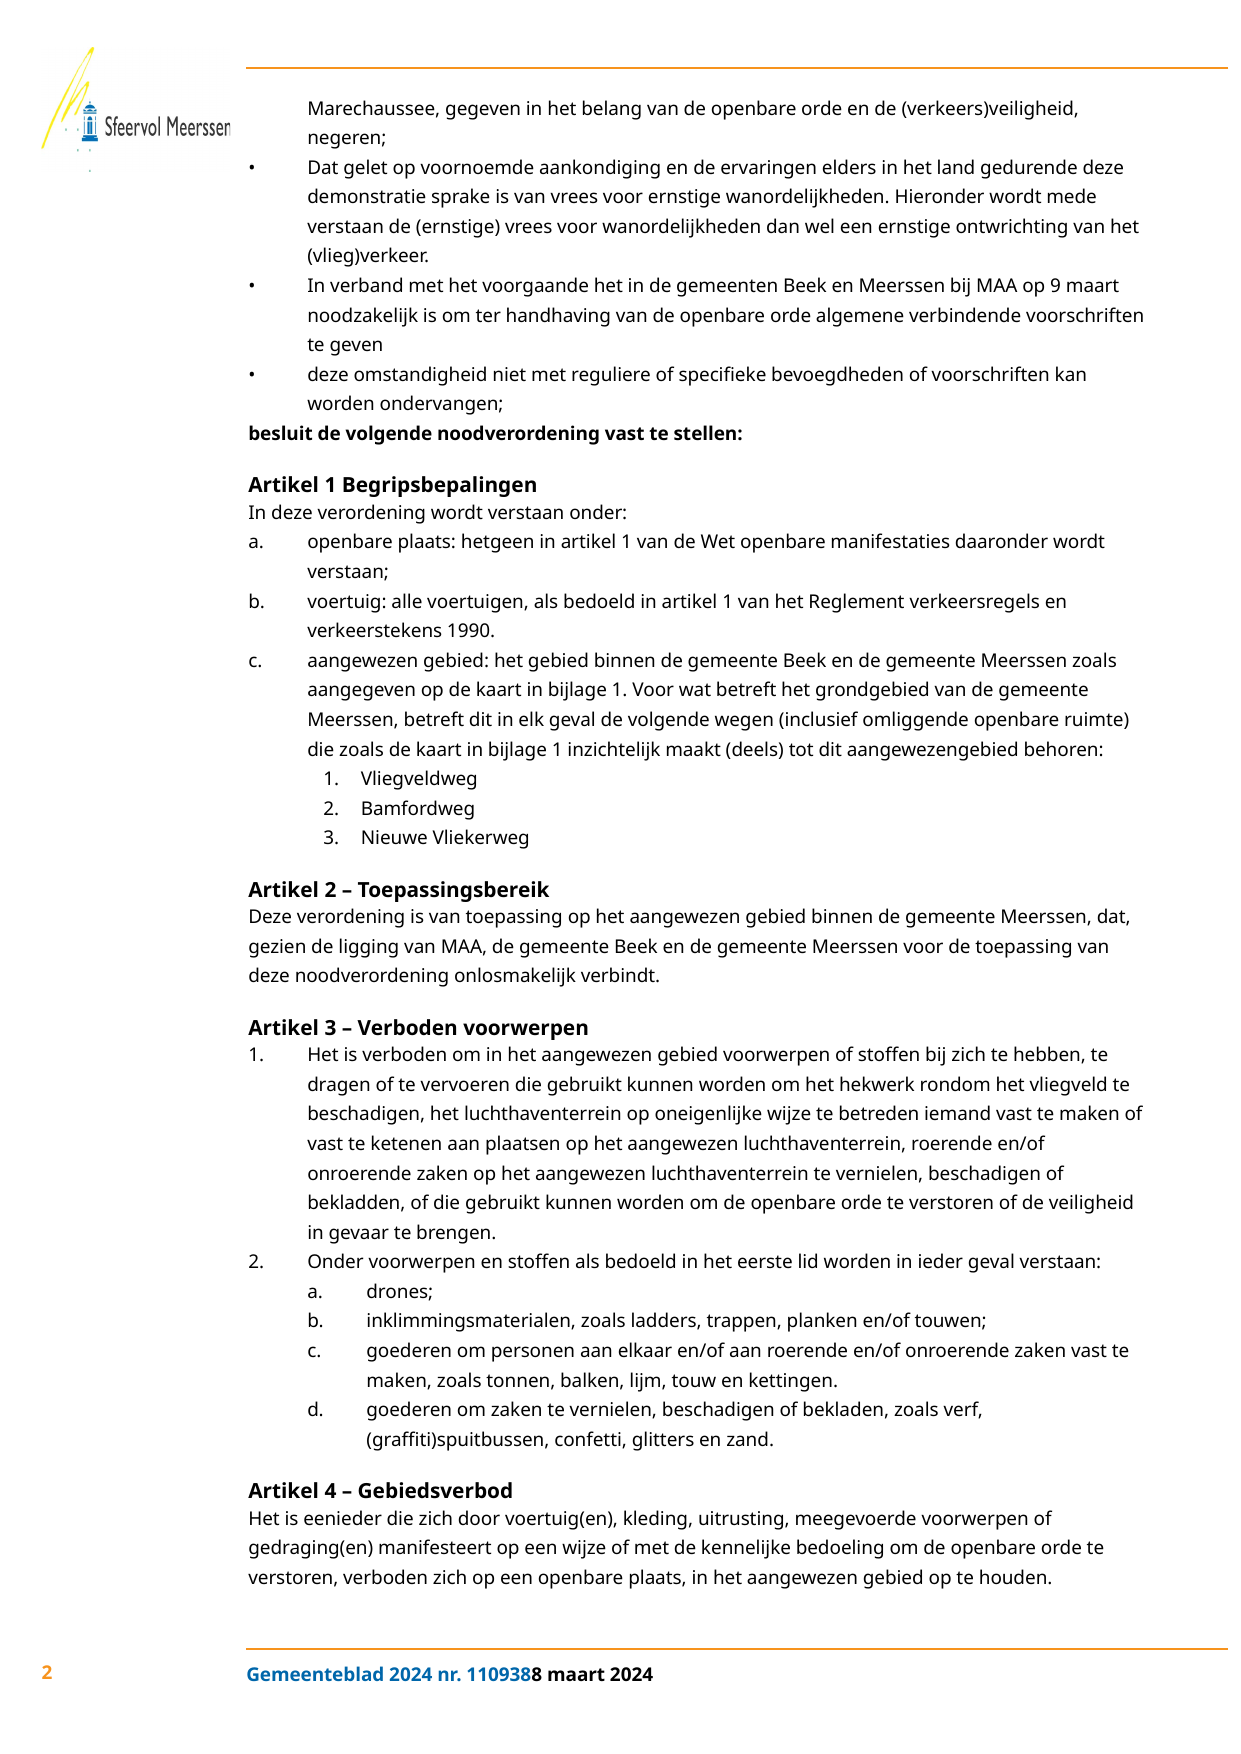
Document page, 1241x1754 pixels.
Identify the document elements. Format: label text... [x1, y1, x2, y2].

list goederen om zaken te vernielen, beschadigen of bekladen, zoals verf, (graffiti)spuitbussen, confetti, glitters en zand. [307, 1396, 1152, 1452]
list openbare plaats: hetgeen in artikel 1 van de Wet openbare manifestaties daaronder wordt verstaan; [248, 529, 1152, 584]
list voertuig: alle voertuigen, als bedoeld in artikel 1 van het Reglement verkeersregels en verkeerstekens 1990. [248, 588, 1152, 643]
list Dat gelet op voornoemde aankondiging en de ervaringen elders in het land gedurende deze demonstratie sprake is van vrees voor ernstige wanordelijkheden. Hieronder wordt mede verstaan de (ernstige) vrees voor wanordelijkheden dan wel een ernstige ontwrichting van het (vlieg)verkeer. [248, 154, 1152, 268]
list deze omstandigheid niet met reguliere of specifieke bevoegdheden of voorschriften kan worden ondervangen; [248, 361, 1152, 416]
list Vliegveldweg [323, 765, 1152, 791]
picture [41, 47, 231, 172]
list Het is verboden om in het aangewezen gebied voorwerpen of stoffen bij zich te hebben, te dragen of te vervoeren die gebruikt kunnen worden om het hekwerk rondom het vliegveld te beschadigen, het luchthaventerrein op oneigenlijke wijze te betreden iemand vast te maken of vast te ketenen aan plaatsen op het aangewezen luchthaventerrein, roerende en/of onroerende zaken op het aangewezen luchthaventerrein te vernielen, beschadigen of bekladden, of die gebruikt kunnen worden om de openbare orde te verstoren of de veiligheid in gevaar te brengen. [248, 1041, 1152, 1244]
text Het is eenieder die zich door voertuig(en), kleding, uitrusting, meegevoerde voorwerpen of gedraging(en) manifesteert op een wijze of met de kennelijke bedoeling om de openbare orde te verstoren, verboden zich op een openbare plaats, in het aangewezen gebied op te houden. [248, 1505, 1152, 1590]
text Deze verordening is van toepassing op het aangewezen gebied binnen de gemeente Meerssen, dat, gezien de ligging van MAA, de gemeente Beek en de gemeente Meerssen voor de toepassing van deze noodverordening onlosmakelijk verbindt. [248, 903, 1152, 988]
list inklimmingsmaterialen, zoals ladders, trappen, planken en/of touwen; [307, 1308, 1152, 1333]
list Onder voorwerpen en stoffen als bedoeld in het eerste lid worden in ieder geval verstaan: [248, 1248, 1152, 1274]
text Artikel 1 Begripsbepalingen [248, 471, 1152, 499]
list aangewezen gebied: het gebied binnen de gemeente Beek en de gemeente Meerssen zoals aangegeven op de kaart in bijlage 1. Voor wat betreft het grondgebied van de gemeente Meerssen, betreft dit in elk geval de volgende wegen (inclusief omliggende openbare ruimte) die zoals de kaart in bijlage 1 inzichtelijk maakt (deels) tot dit aangewezengebied behoren: [248, 647, 1152, 761]
text Artikel 3 – Verboden voorwerpen [248, 1013, 1152, 1041]
text In deze verordening wordt verstaan onder: [248, 499, 1152, 525]
list drones; [307, 1278, 1152, 1304]
list Marechaussee, gegeven in het belang van de openbare orde en de (verkeers)veiligheid, negeren; [248, 95, 1152, 150]
list In verband met het voorgaande het in de gemeenten Beek en Meerssen bij MAA op 9 maart noodzakelijk is om ter handhaving van de openbare orde algemene verbindende voorschriften te geven [248, 272, 1152, 357]
text Artikel 4 – Gebiedsverbod [248, 1476, 1152, 1505]
text besluit de volgende noodverordening vast te stellen: [248, 420, 1152, 446]
list goederen om personen aan elkaar en/of aan roerende en/of onroerende zaken vast te maken, zoals tonnen, balken, lijm, touw en kettingen. [307, 1337, 1152, 1392]
list Bamfordweg [323, 795, 1152, 821]
text Artikel 2 – Toepassingsbereik [248, 875, 1152, 903]
list Nieuwe Vliekerweg [323, 824, 1152, 850]
